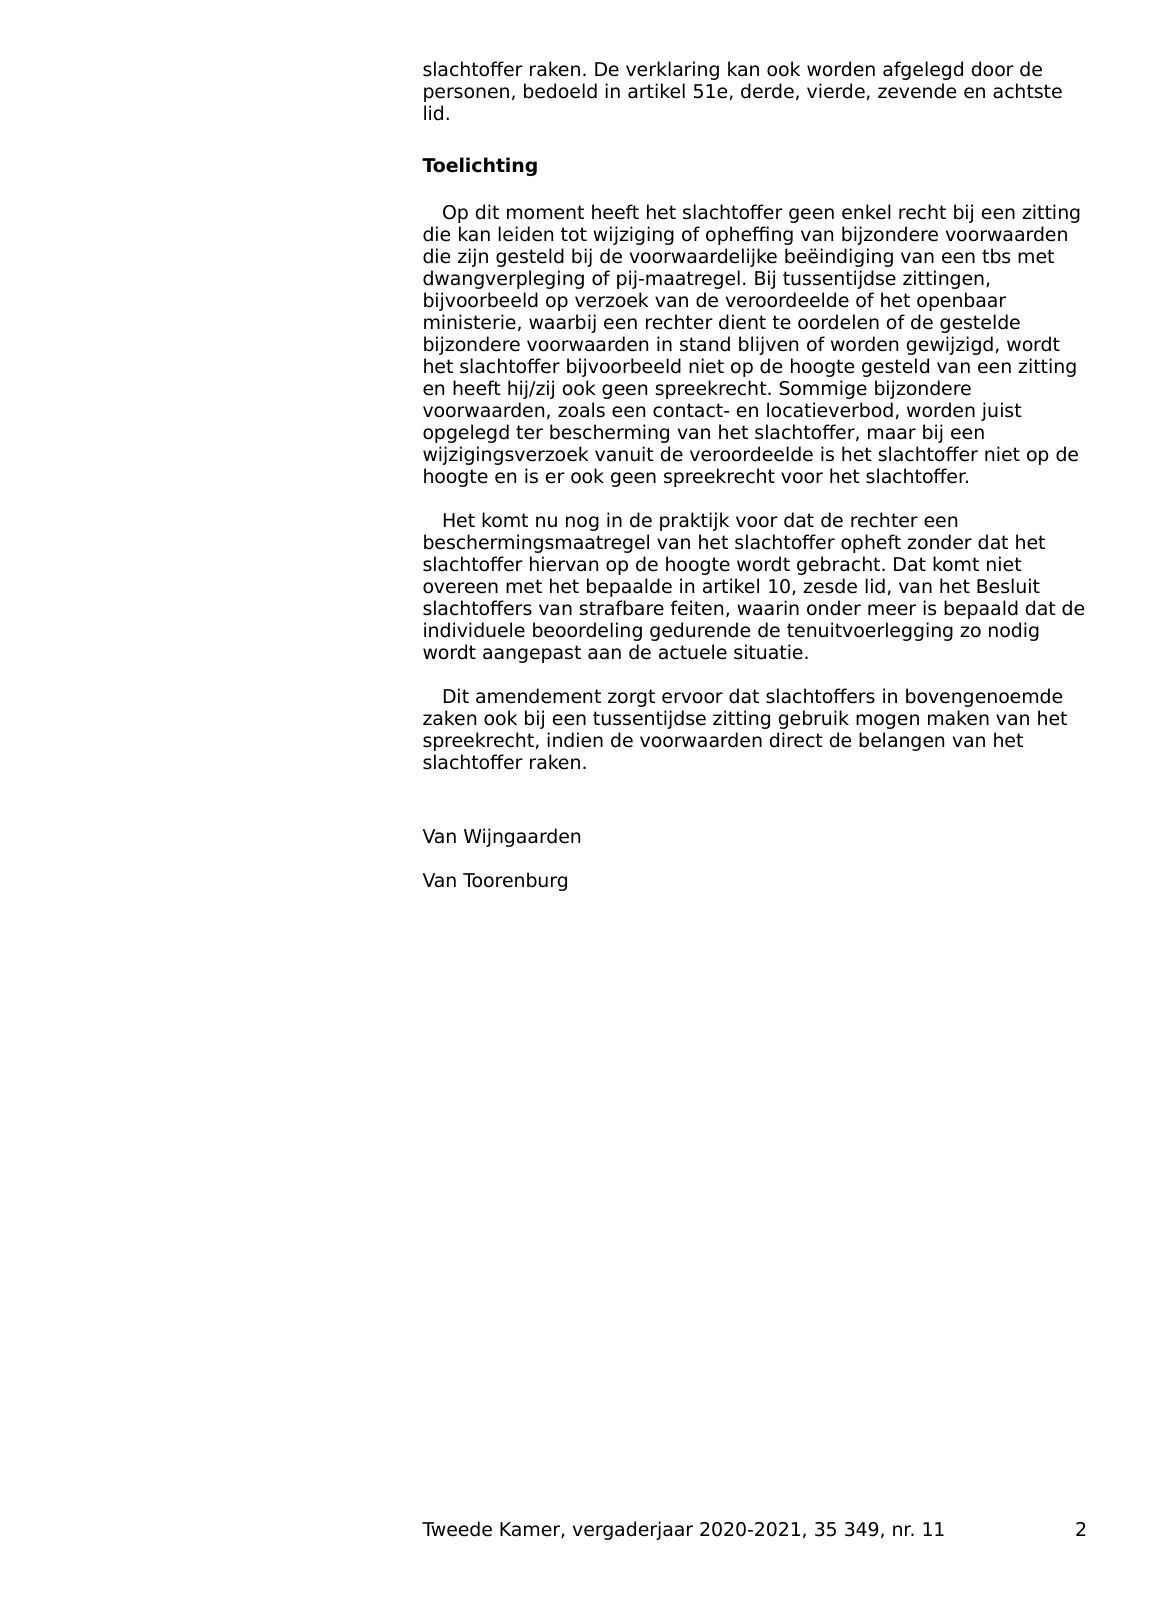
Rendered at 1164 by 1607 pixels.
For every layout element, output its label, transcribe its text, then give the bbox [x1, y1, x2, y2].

text Het komt nu nog in de praktijk voor dat de rechter een beschermingsmaatregel van het slachtoffer opheft zonder dat het slachtoffer hiervan op de hoogte wordt gebracht. Dat komt niet overeen met het bepaalde in artikel 10, zesde lid, van het Besluit slachtoffers van strafbare feiten, waarin onder meer is bepaald dat de individuele beoordeling gedurende de tenuitvoerlegging zo nodig wordt aangepast aan de actuele situatie. [422, 510, 1087, 664]
subtitle Toelichting [422, 155, 1087, 177]
text slachtoffer raken. De verklaring kan ook worden afgelegd door de personen, bedoeld in artikel 51e, derde, vierde, zevende en achtste lid. [422, 59, 1087, 125]
text Op dit moment heeft het slachtoffer geen enkel recht bij een zitting die kan leiden tot wijziging of opheffing van bijzondere voorwaarden die zijn gesteld bij de voorwaardelijke beëindiging van een tbs met dwangverpleging of pij-maatregel. Bij tussentijdse zittingen, bijvoorbeeld op verzoek van de veroordeelde of het openbaar ministerie, waarbij een rechter dient te oordelen of de gestelde bijzondere voorwaarden in stand blijven of worden gewijzigd, wordt het slachtoffer bijvoorbeeld niet op de hoogte gesteld van een zitting en heeft hij/zij ook geen spreekrecht. Sommige bijzondere voorwaarden, zoals een contact- en locatieverbod, worden juist opgelegd ter bescherming van het slachtoffer, maar bij een wijzigingsverzoek vanuit de veroordeelde is het slachtoffer niet op de hoogte en is er ook geen spreekrecht voor het slachtoffer. [422, 202, 1087, 488]
text Dit amendement zorgt ervoor dat slachtoffers in bovengenoemde zaken ook bij een tussentijdse zitting gebruik mogen maken van het spreekrecht, indien de voorwaarden direct de belangen van het slachtoffer raken. [422, 686, 1087, 774]
text Van Wijngaarden Van Toorenburg [422, 804, 1087, 892]
